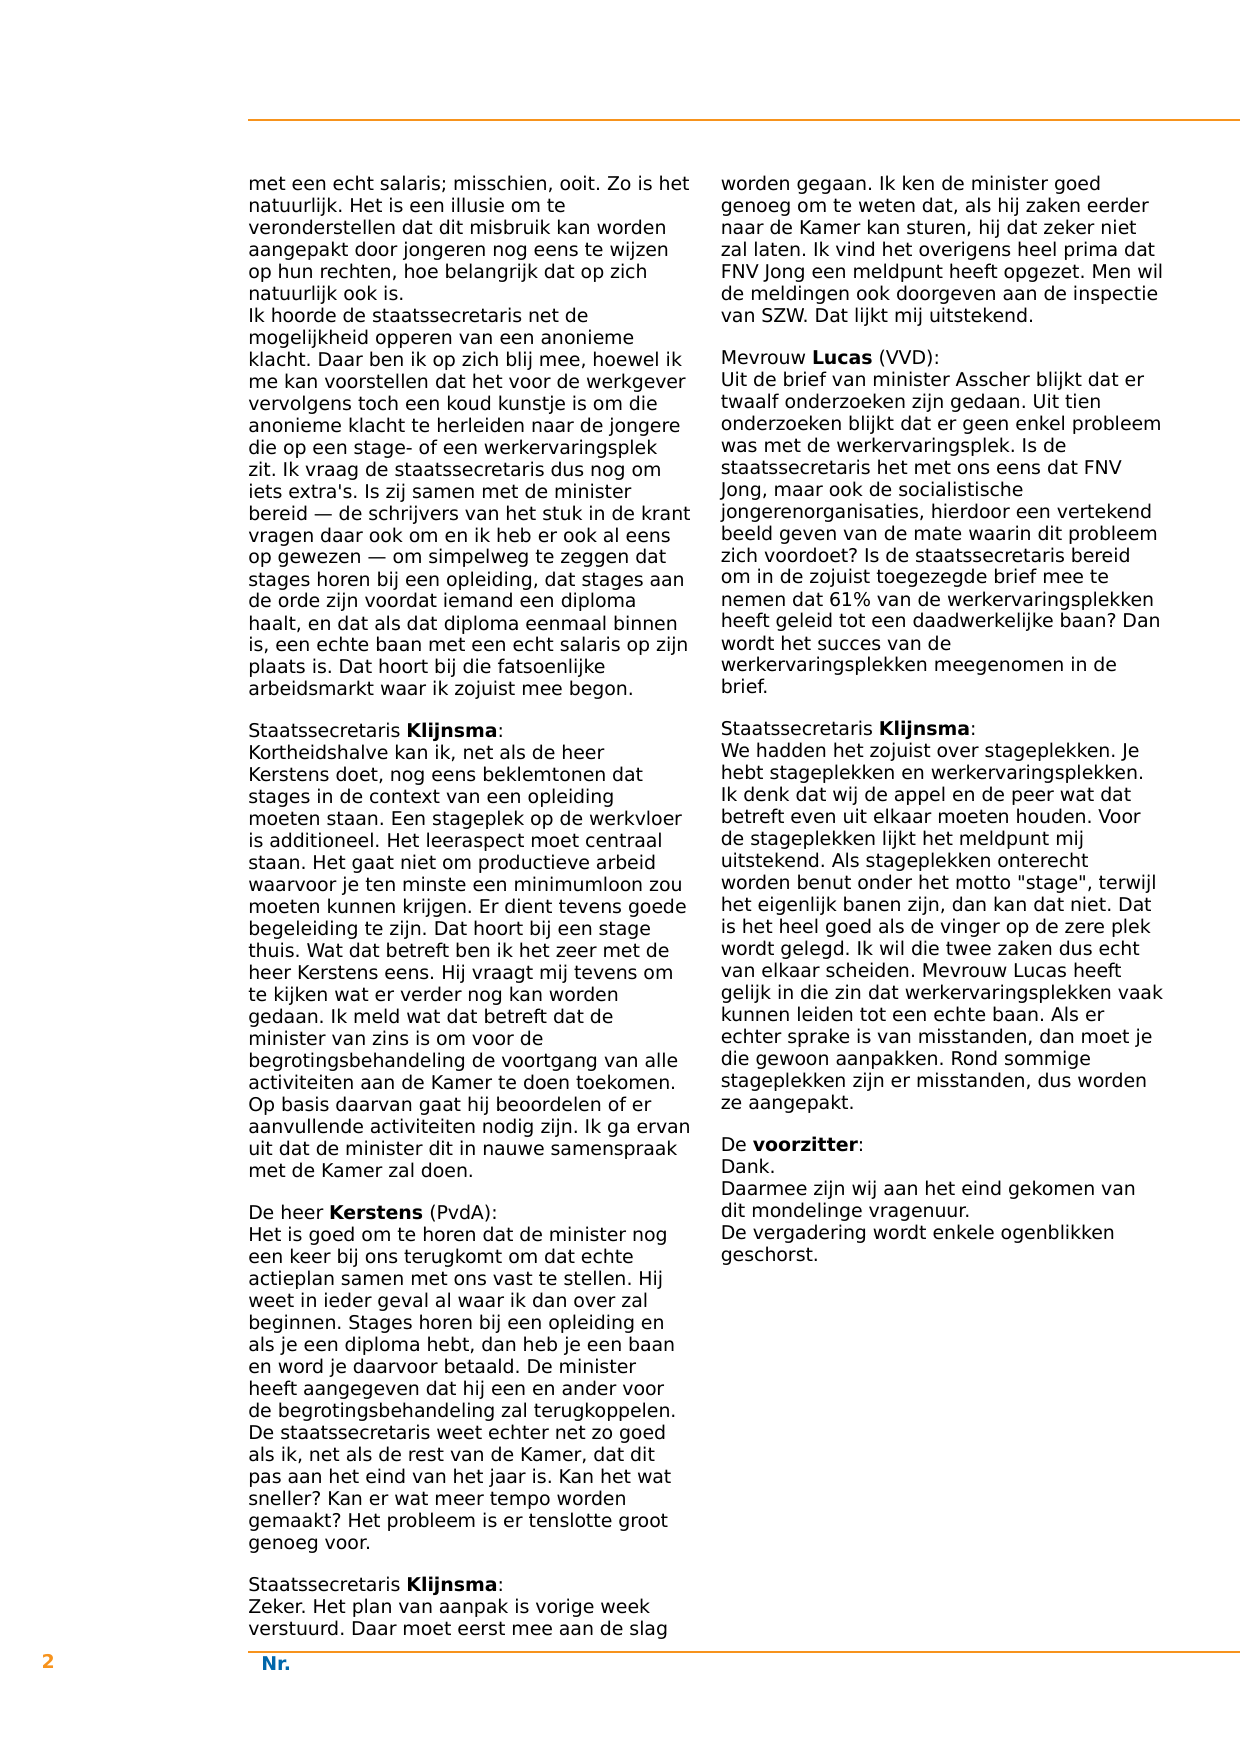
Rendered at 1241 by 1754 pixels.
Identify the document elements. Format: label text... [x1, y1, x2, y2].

text We hadden het zojuist over stageplekken. Je hebt stageplekken en werkervaringsplekken. Ik denk dat wij de appel en de peer wat dat betreft even uit elkaar moeten houden. Voor de stageplekken lijkt het meldpunt mij uitstekend. Als stageplekken onterecht worden benut onder het motto "stage", terwijl het eigenlijk banen zijn, dan kan dat niet. Dat is het heel goed als de vinger op de zere plek wordt gelegd. Ik wil die twee zaken dus echt van elkaar scheiden. Mevrouw Lucas heeft gelijk in die zin dat werkervaringsplekken vaak kunnen leiden tot een echte baan. Als er echter sprake is van misstanden, dan moet je die gewoon aanpakken. Rond sommige stageplekken zijn er misstanden, dus worden ze aangepakt. [721, 740, 1163, 1114]
text Kortheidshalve kan ik, net als de heer Kerstens doet, nog eens beklemtonen dat stages in de context van een opleiding moeten staan. Een stageplek op de werkvloer is additioneel. Het leeraspect moet centraal staan. Het gaat niet om productieve arbeid waarvoor je ten minste een minimumloon zou moeten kunnen krijgen. Er dient tevens goede begeleiding te zijn. Dat hoort bij een stage thuis. Wat dat betreft ben ik het zeer met de heer Kerstens eens. Hij vraagt mij tevens om te kijken wat er verder nog kan worden gedaan. Ik meld wat dat betreft dat de minister van zins is om voor de begrotingsbehandeling de voortgang van alle activiteiten aan de Kamer te doen toekomen. Op basis daarvan gaat hij beoordelen of er aanvullende activiteiten nodig zijn. Ik ga ervan uit dat de minister dit in nauwe samenspraak met de Kamer zal doen. [248, 742, 691, 1182]
text Zeker. Het plan van aanpak is vorige week verstuurd. Daar moet eerst mee aan de slag [248, 1596, 691, 1639]
text Het is goed om te horen dat de minister nog een keer bij ons terugkomt om dat echte actieplan samen met ons vast te stellen. Hij weet in ieder geval al waar ik dan over zal beginnen. Stages horen bij een opleiding en als je een diploma hebt, dan heb je een baan en word je daarvoor betaald. De minister heeft aangegeven dat hij een en ander voor de begrotingsbehandeling zal terugkoppelen. De staatssecretaris weet echter net zo goed als ik, net als de rest van de Kamer, dat dit pas aan het eind van het jaar is. Kan het wat sneller? Kan er wat meer tempo worden gemaakt? Het probleem is er tenslotte groot genoeg voor. [248, 1224, 691, 1553]
text Daarmee zijn wij aan het eind gekomen van dit mondelinge vragenuur. [721, 1178, 1163, 1222]
text Uit de brief van minister Asscher blijkt dat er twaalf onderzoeken zijn gedaan. Uit tien onderzoeken blijkt dat er geen enkel probleem was met de werkervaringsplek. Is de staatssecretaris het met ons eens dat FNV Jong, maar ook de socialistische jongerenorganisaties, hierdoor een vertekend beeld geven van de mate waarin dit probleem zich voordoet? Is de staatssecretaris bereid om in de zojuist toegezegde brief mee te nemen dat 61% van de werkervaringsplekken heeft geleid tot een daadwerkelijke baan? Dan wordt het succes van de werkervaringsplekken meegenomen in de brief. [721, 369, 1163, 698]
text Staatssecretaris Klijnsma: [248, 720, 691, 742]
text worden gegaan. Ik ken de minister goed genoeg om te weten dat, als hij zaken eerder naar de Kamer kan sturen, hij dat zeker niet zal laten. Ik vind het overigens heel prima dat FNV Jong een meldpunt heeft opgezet. Men wil de meldingen ook doorgeven aan de inspectie van SZW. Dat lijkt mij uitstekend. [721, 173, 1163, 327]
text met een echt salaris; misschien, ooit. Zo is het natuurlijk. Het is een illusie om te veronderstellen dat dit misbruik kan worden aangepakt door jongeren nog eens te wijzen op hun rechten, hoe belangrijk dat op zich natuurlijk ook is. [248, 173, 691, 305]
text De voorzitter: [721, 1134, 1163, 1156]
text Staatssecretaris Klijnsma: [721, 718, 1163, 740]
text Ik hoorde de staatssecretaris net de mogelijkheid opperen van een anonieme klacht. Daar ben ik op zich blij mee, hoewel ik me kan voorstellen dat het voor de werkgever vervolgens toch een koud kunstje is om die anonieme klacht te herleiden naar de jongere die op een stage- of een werkervaringsplek zit. Ik vraag de staatssecretaris dus nog om iets extra's. Is zij samen met de minister bereid — de schrijvers van het stuk in de krant vragen daar ook om en ik heb er ook al eens op gewezen — om simpelweg te zeggen dat stages horen bij een opleiding, dat stages aan de orde zijn voordat iemand een diploma haalt, en dat als dat diploma eenmaal binnen is, een echte baan met een echt salaris op zijn plaats is. Dat hoort bij die fatsoenlijke arbeidsmarkt waar ik zojuist mee begon. [248, 305, 691, 700]
text De heer Kerstens (PvdA): [248, 1202, 691, 1224]
text Mevrouw Lucas (VVD): [721, 347, 1163, 369]
text De vergadering wordt enkele ogenblikken geschorst. [721, 1222, 1163, 1266]
text Dank. [721, 1156, 1163, 1178]
text Staatssecretaris Klijnsma: [248, 1573, 691, 1596]
